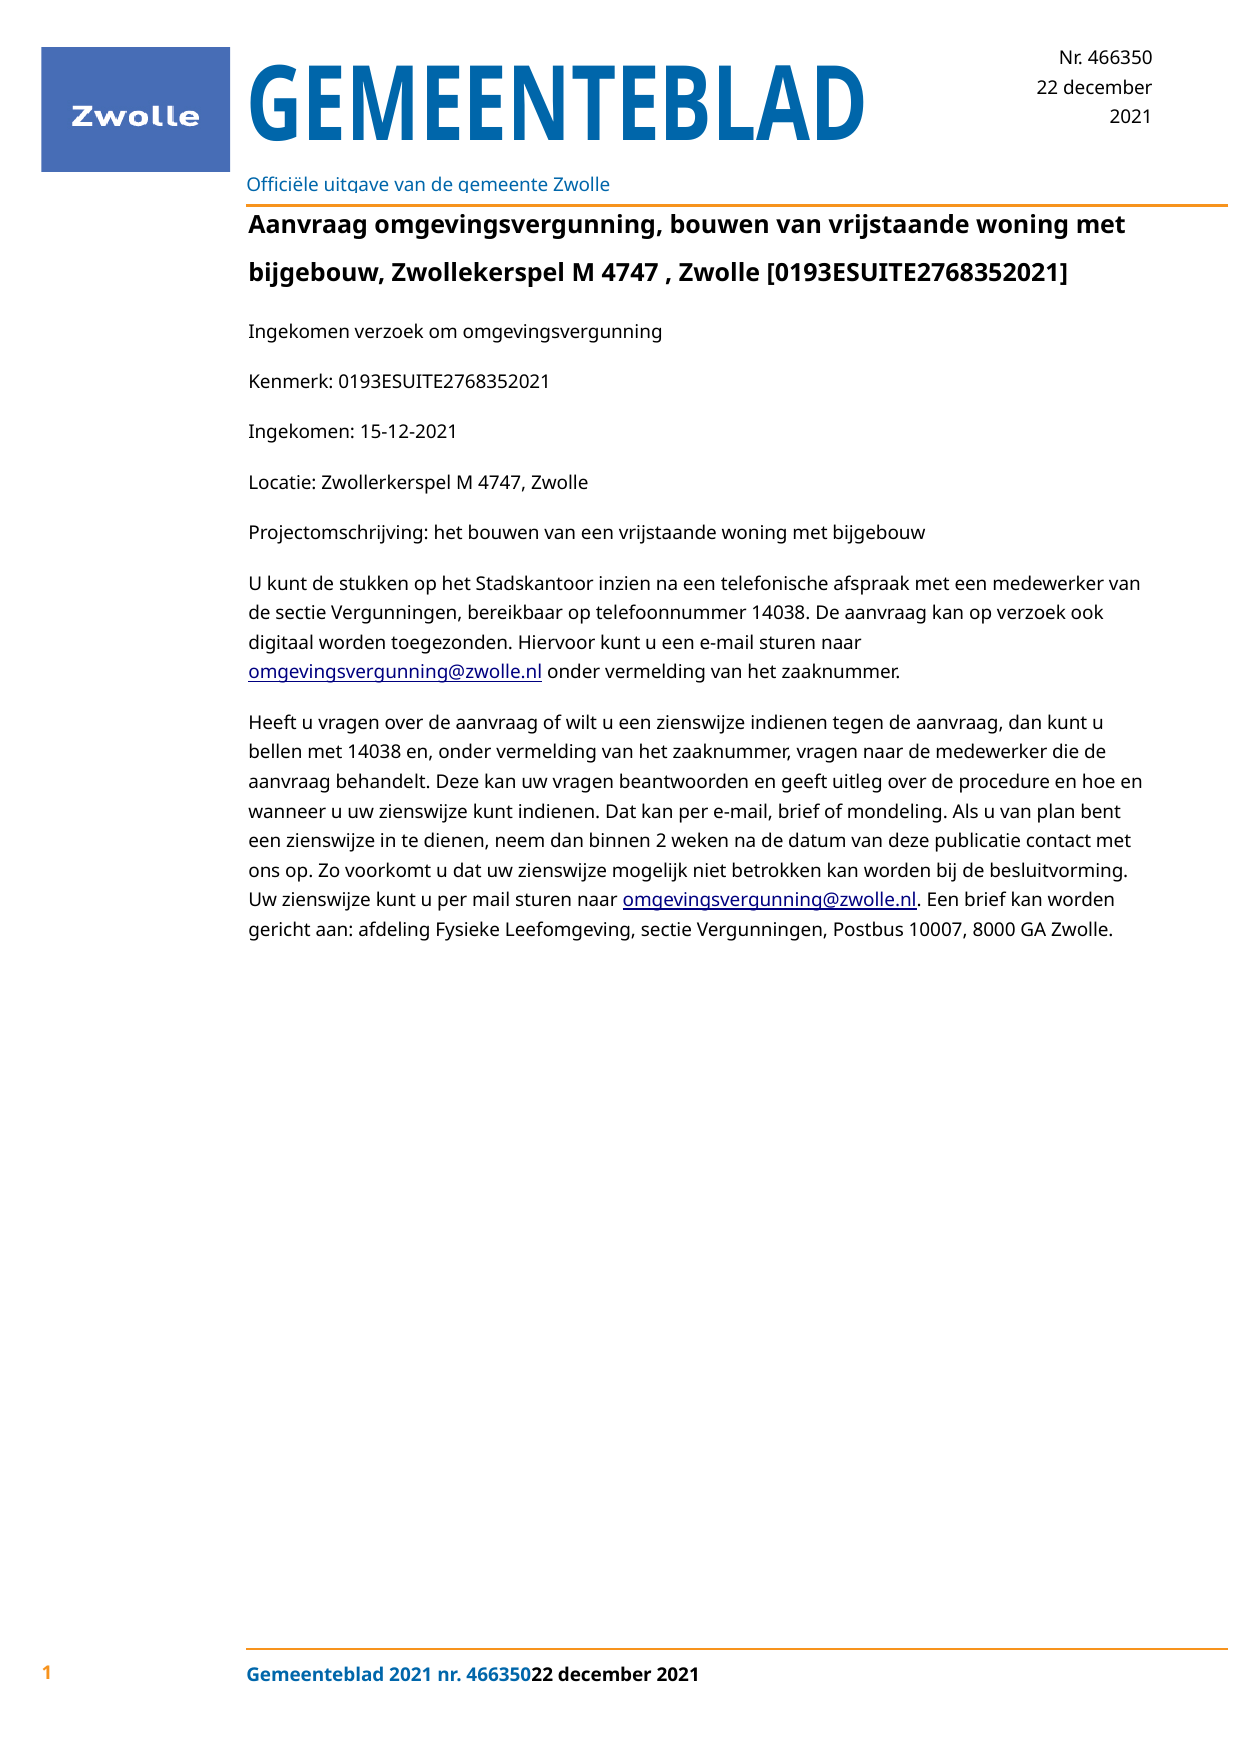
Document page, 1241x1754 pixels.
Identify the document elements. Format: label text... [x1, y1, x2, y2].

text U kunt de stukken op het Stadskantoor inzien na een telefonische afspraak met een medewerker van de sectie Vergunningen, bereikbaar op telefoonnummer 14038. De aanvraag kan op verzoek ook digitaal worden toegezonden. Hiervoor kunt u een e-mail sturen naar omgevingsvergunning@zwolle.nl onder vermelding van het zaaknummer. [248, 570, 1152, 684]
text Locatie: Zwollerkerspel M 4747, Zwolle [248, 469, 1152, 495]
text Ingekomen verzoek om omgevingsvergunning [248, 318, 1152, 344]
text Ingekomen: 15-12-2021 [248, 419, 1152, 444]
text Aanvraag omgevingsvergunning, bouwen van vrijstaande woning met bijgebouw, Zwollekerspel M 4747 , Zwolle [0193ESUITE2768352021] [248, 207, 1152, 288]
text Heeft u vragen over de aanvraag of wilt u een zienswijze indienen tegen de aanvraag, dan kunt u bellen met 14038 en, onder vermelding van het zaaknummer, vragen naar de medewerker die de aanvraag behandelt. Deze kan uw vragen beantwoorden en geeft uitleg over de procedure en hoe en wanneer u uw zienswijze kunt indienen. Dat kan per e-mail, brief of mondeling. Als u van plan bent een zienswijze in te dienen, neem dan binnen 2 weken na de datum van deze publicatie contact met ons op. Zo voorkomt u dat uw zienswijze mogelijk niet betrokken kan worden bij de besluitvorming. Uw zienswijze kunt u per mail sturen naar omgevingsvergunning@zwolle.nl. Een brief kan worden gericht aan: afdeling Fysieke Leefomgeving, sectie Vergunningen, Postbus 10007, 8000 GA Zwolle. [248, 709, 1152, 942]
picture [41, 47, 231, 172]
text Projectomschrijving: het bouwen van een vrijstaande woning met bijgebouw [248, 519, 1152, 545]
text Kenmerk: 0193ESUITE2768352021 [248, 368, 1152, 394]
